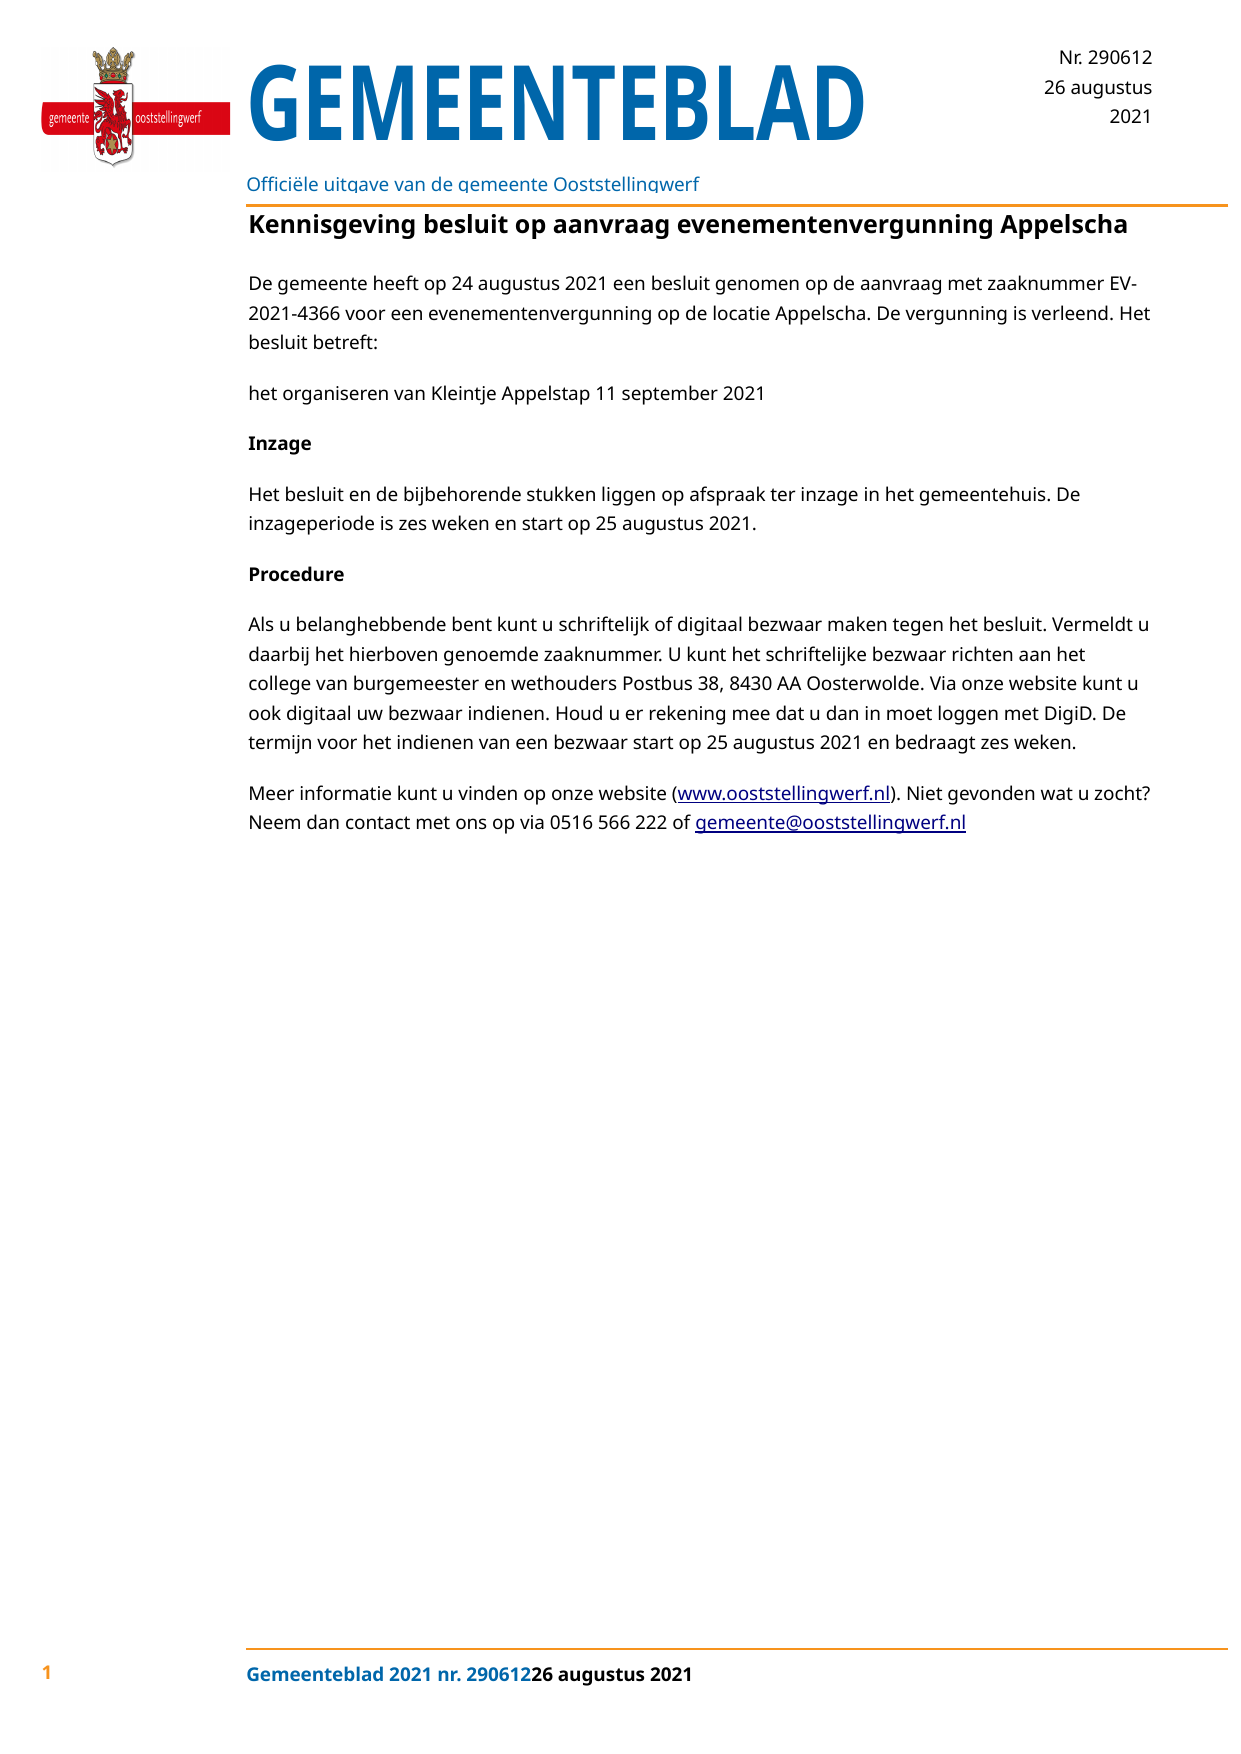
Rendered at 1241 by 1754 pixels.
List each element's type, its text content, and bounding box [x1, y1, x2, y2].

text het organiseren van Kleintje Appelstap 11 september 2021 [248, 380, 1152, 406]
text Meer informatie kunt u vinden op onze website (www.ooststellingwerf.nl). Niet gevonden wat u zocht? Neem dan contact met ons op via 0516 566 222 of gemeente@ooststellingwerf.nl [248, 780, 1152, 835]
picture [41, 47, 231, 172]
text De gemeente heeft op 24 augustus 2021 een besluit genomen op de aanvraag met zaaknummer EV-2021-4366 voor een evenementenvergunning op de locatie Appelscha. De vergunning is verleend. Het besluit betreft: [248, 270, 1152, 355]
text Procedure [248, 561, 1152, 586]
text Als u belanghebbende bent kunt u schriftelijk of digitaal bezwaar maken tegen het besluit. Vermeldt u daarbij het hierboven genoemde zaaknummer. U kunt het schriftelijke bezwaar richten aan het college van burgemeester en wethouders Postbus 38, 8430 AA Oosterwolde. Via onze website kunt u ook digitaal uw bezwaar indienen. Houd u er rekening mee dat u dan in moet loggen met DigiD. De termijn voor het indienen van een bezwaar start op 25 augustus 2021 en bedraagt zes weken. [248, 611, 1152, 755]
text Het besluit en de bijbehorende stukken liggen op afspraak ter inzage in het gemeentehuis. De inzageperiode is zes weken en start op 25 augustus 2021. [248, 481, 1152, 536]
text Kennisgeving besluit op aanvraag evenementenvergunning Appelscha [248, 207, 1152, 241]
text Inzage [248, 430, 1152, 456]
